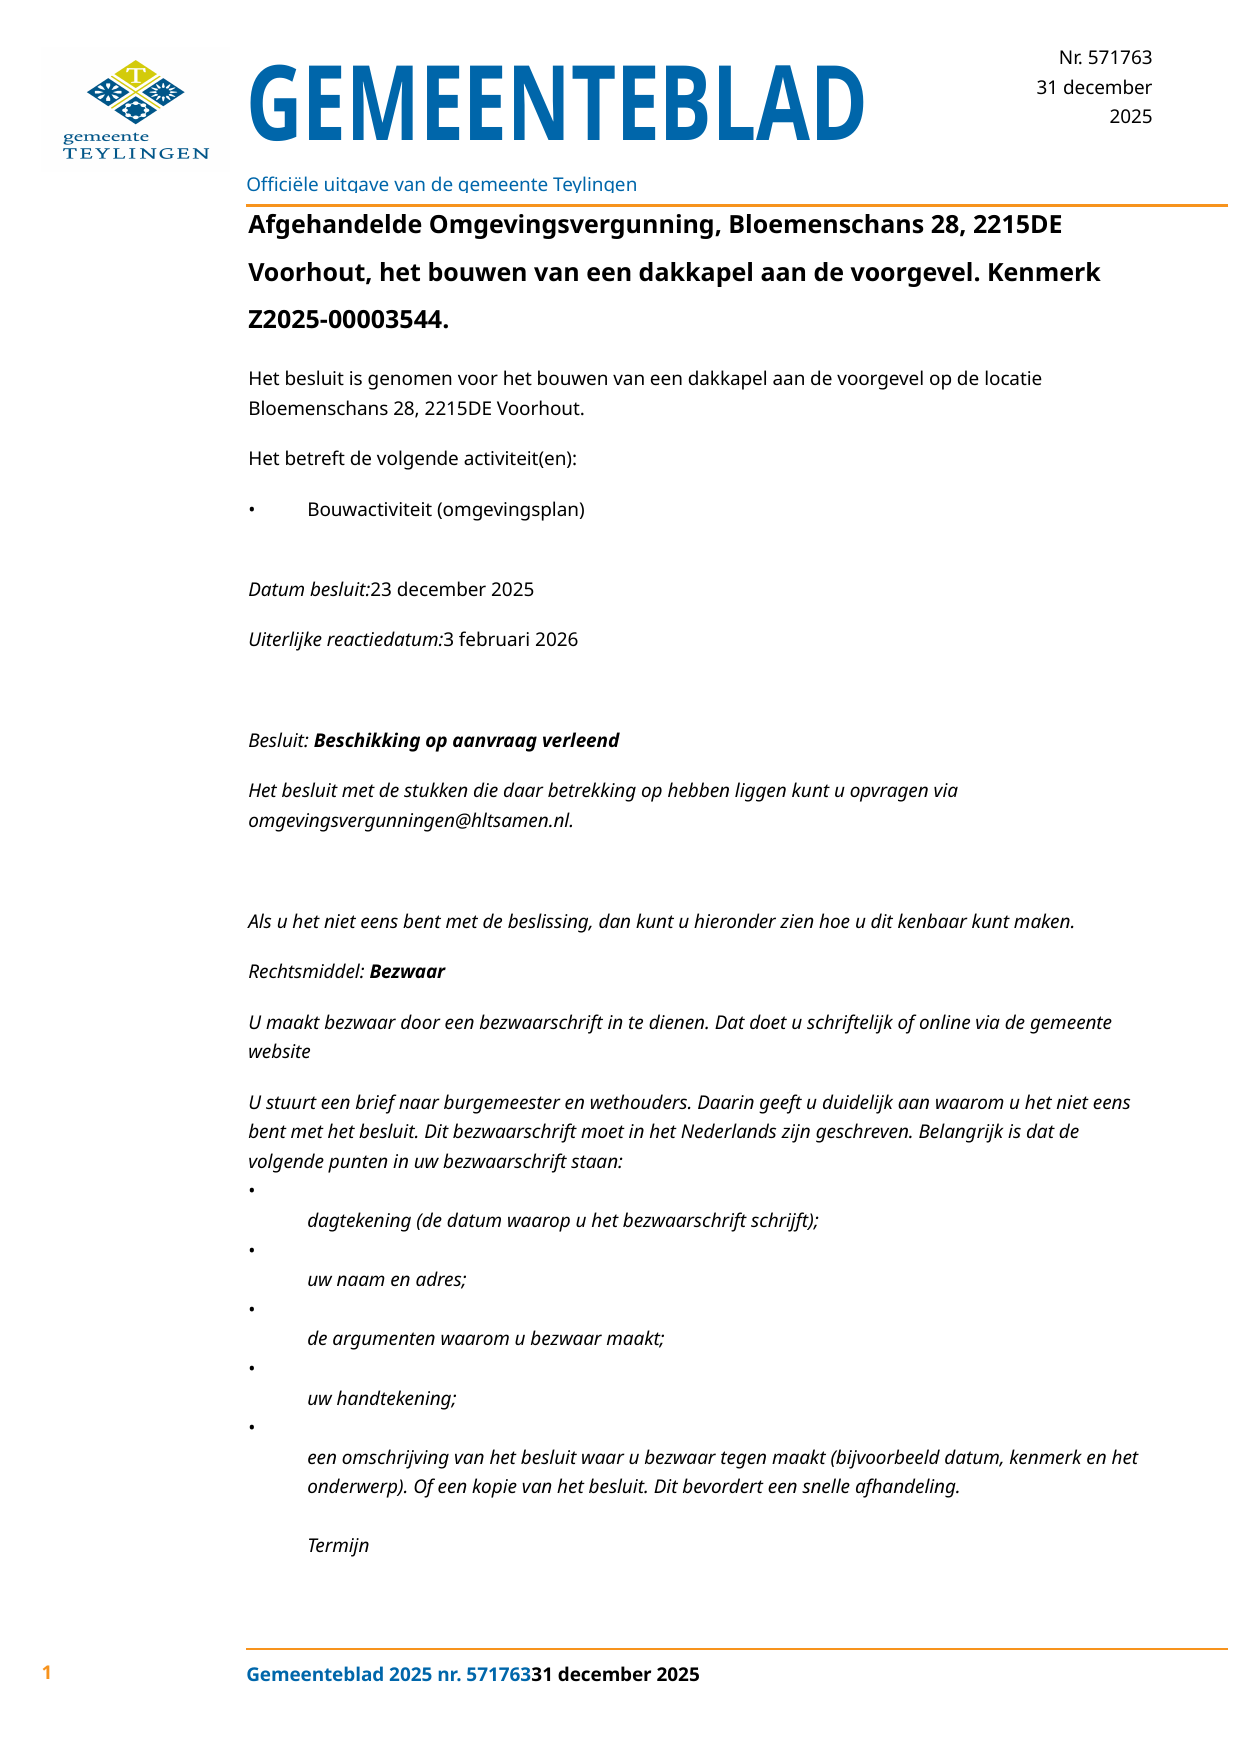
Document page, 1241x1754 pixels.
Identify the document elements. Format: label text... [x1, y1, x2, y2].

picture [41, 47, 231, 172]
list dagtekening (de datum waarop u het bezwaarschrift schrijft); [248, 1207, 1152, 1233]
list een omschrijving van het besluit waar u bezwaar tegen maakt (bijvoorbeeld datum, kenmerk en het onderwerp). Of een kopie van het besluit. Dit bevordert een snelle afhandeling. [248, 1444, 1152, 1499]
text Besluit: Beschikking op aanvraag verleend [248, 727, 1152, 753]
text Het besluit is genomen voor het bouwen van een dakkapel aan de voorgevel op de locatie Bloemenschans 28, 2215DE Voorhout. [248, 366, 1152, 421]
text Rechtsmiddel: Bezwaar [248, 958, 1152, 984]
text Als u het niet eens bent met de beslissing, dan kunt u hieronder zien hoe u dit kenbaar kunt maken. [248, 908, 1152, 934]
list uw handtekening; [248, 1385, 1152, 1410]
text U stuurt een brief naar burgemeester en wethouders. Daarin geeft u duidelijk aan waarom u het niet eens bent met het besluit. Dit bezwaarschrift moet in het Nederlands zijn geschreven. Belangrijk is dat de volgende punten in uw bezwaarschrift staan: [248, 1089, 1152, 1174]
text Het besluit met de stukken die daar betrekking op hebben liggen kunt u opvragen via omgevingsvergunningen@hltsamen.nl. [248, 778, 1152, 833]
text Het betreft de volgende activiteit(en): [248, 446, 1152, 471]
list Termijn [248, 1533, 1152, 1558]
text Datum besluit:23 december 2025 [248, 576, 1152, 602]
list Bouwactiviteit (omgevingsplan) [248, 496, 1152, 522]
text Afgehandelde Omgevingsvergunning, Bloemenschans 28, 2215DE Voorhout, het bouwen van een dakkapel aan de voorgevel. Kenmerk Z2025-00003544. [248, 207, 1152, 336]
text U maakt bezwaar door een bezwaarschrift in te dienen. Dat doet u schriftelijk of online via de gemeente website [248, 1009, 1152, 1064]
text Uiterlijke reactiedatum:3 februari 2026 [248, 626, 1152, 652]
list de argumenten waarom u bezwaar maakt; [248, 1326, 1152, 1351]
list uw naam en adres; [248, 1266, 1152, 1292]
